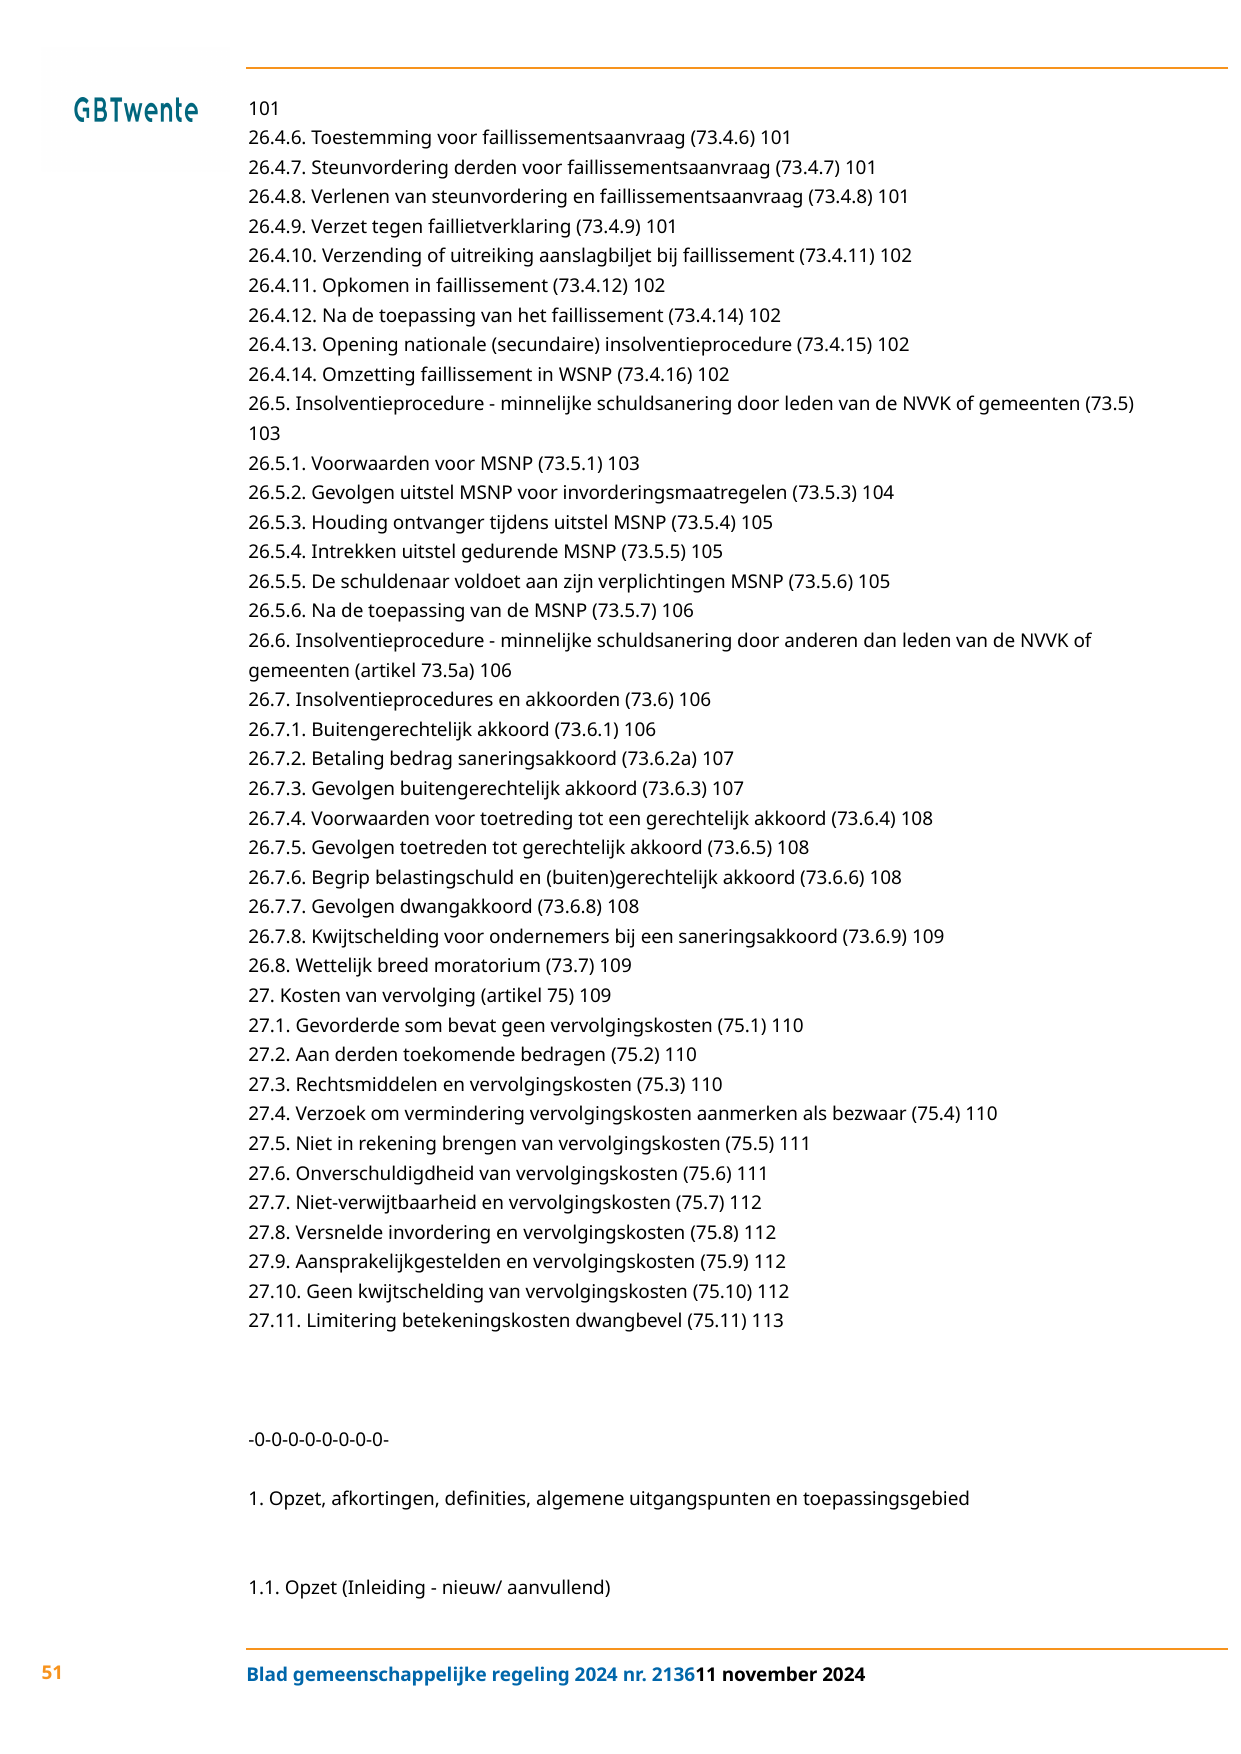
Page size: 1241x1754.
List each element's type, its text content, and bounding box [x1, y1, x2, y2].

text 26.5.6. Na de toepassing van de MSNP (73.5.7) 106 [248, 598, 1152, 623]
text 26.7.1. Buitengerechtelijk akkoord (73.6.1) 106 [248, 716, 1152, 742]
text 1.1. Opzet (Inleiding - nieuw/ aanvullend) [248, 1574, 1152, 1600]
text 27.6. Onverschuldigdheid van vervolgingskosten (75.6) 111 [248, 1160, 1152, 1186]
text 26.7.3. Gevolgen buitengerechtelijk akkoord (73.6.3) 107 [248, 775, 1152, 801]
text 26.5.5. De schuldenaar voldoet aan zijn verplichtingen MSNP (73.5.6) 105 [248, 568, 1152, 594]
text 27.9. Aansprakelijkgestelden en vervolgingskosten (75.9) 112 [248, 1248, 1152, 1274]
text 27.10. Geen kwijtschelding van vervolgingskosten (75.10) 112 [248, 1278, 1152, 1304]
text 27.3. Rechtsmiddelen en vervolgingskosten (75.3) 110 [248, 1071, 1152, 1097]
text 27.4. Verzoek om vermindering vervolgingskosten aanmerken als bezwaar (75.4) 110 [248, 1101, 1152, 1126]
text 27. Kosten van vervolging (artikel 75) 109 [248, 982, 1152, 1008]
text 26.5. Insolventieprocedure - minnelijke schuldsanering door leden van de NVVK of gemeenten (73.5) 103 [248, 391, 1152, 446]
text 26.8. Wettelijk breed moratorium (73.7) 109 [248, 953, 1152, 978]
text 26.7.7. Gevolgen dwangakkoord (73.6.8) 108 [248, 893, 1152, 919]
text 1. Opzet, afkortingen, definities, algemene uitgangspunten en toepassingsgebied [248, 1485, 1152, 1511]
text 26.5.1. Voorwaarden voor MSNP (73.5.1) 103 [248, 450, 1152, 476]
text 26.5.3. Houding ontvanger tijdens uitstel MSNP (73.5.4) 105 [248, 509, 1152, 535]
text 26.5.4. Intrekken uitstel gedurende MSNP (73.5.5) 105 [248, 538, 1152, 564]
text 26.7.6. Begrip belastingschuld en (buiten)gerechtelijk akkoord (73.6.6) 108 [248, 864, 1152, 890]
text 27.5. Niet in rekening brengen van vervolgingskosten (75.5) 111 [248, 1130, 1152, 1156]
text 26.6. Insolventieprocedure - minnelijke schuldsanering door anderen dan leden van de NVVK of gemeenten (artikel 73.5a) 106 [248, 627, 1152, 683]
text 26.4.14. Omzetting faillissement in WSNP (73.4.16) 102 [248, 361, 1152, 387]
text 26.7.5. Gevolgen toetreden tot gerechtelijk akkoord (73.6.5) 108 [248, 834, 1152, 860]
text 26.7.8. Kwijtschelding voor ondernemers bij een saneringsakkoord (73.6.9) 109 [248, 923, 1152, 949]
text 26.5.2. Gevolgen uitstel MSNP voor invorderingsmaatregelen (73.5.3) 104 [248, 479, 1152, 505]
text 101 [248, 95, 1152, 121]
text 27.1. Gevorderde som bevat geen vervolgingskosten (75.1) 110 [248, 1012, 1152, 1038]
text 26.4.11. Opkomen in faillissement (73.4.12) 102 [248, 272, 1152, 298]
text 27.2. Aan derden toekomende bedragen (75.2) 110 [248, 1041, 1152, 1067]
text 26.4.9. Verzet tegen faillietverklaring (73.4.9) 101 [248, 213, 1152, 239]
text 26.4.13. Opening nationale (secundaire) insolventieprocedure (73.4.15) 102 [248, 331, 1152, 357]
picture [41, 47, 231, 172]
text -0-0-0-0-0-0-0-0- [248, 1426, 1152, 1452]
text 26.4.12. Na de toepassing van het faillissement (73.4.14) 102 [248, 302, 1152, 328]
text 26.4.8. Verlenen van steunvordering en faillissementsaanvraag (73.4.8) 101 [248, 183, 1152, 209]
text 26.4.10. Verzending of uitreiking aanslagbiljet bij faillissement (73.4.11) 102 [248, 243, 1152, 268]
text 26.7. Insolventieprocedures en akkoorden (73.6) 106 [248, 686, 1152, 712]
text 27.8. Versnelde invordering en vervolgingskosten (75.8) 112 [248, 1219, 1152, 1245]
text 26.7.2. Betaling bedrag saneringsakkoord (73.6.2a) 107 [248, 746, 1152, 771]
text 27.11. Limitering betekeningskosten dwangbevel (75.11) 113 [248, 1308, 1152, 1333]
text 27.7. Niet-verwijtbaarheid en vervolgingskosten (75.7) 112 [248, 1189, 1152, 1215]
text 26.4.6. Toestemming voor faillissementsaanvraag (73.4.6) 101 [248, 124, 1152, 150]
text 26.7.4. Voorwaarden voor toetreding tot een gerechtelijk akkoord (73.6.4) 108 [248, 805, 1152, 831]
text 26.4.7. Steunvordering derden voor faillissementsaanvraag (73.4.7) 101 [248, 154, 1152, 180]
